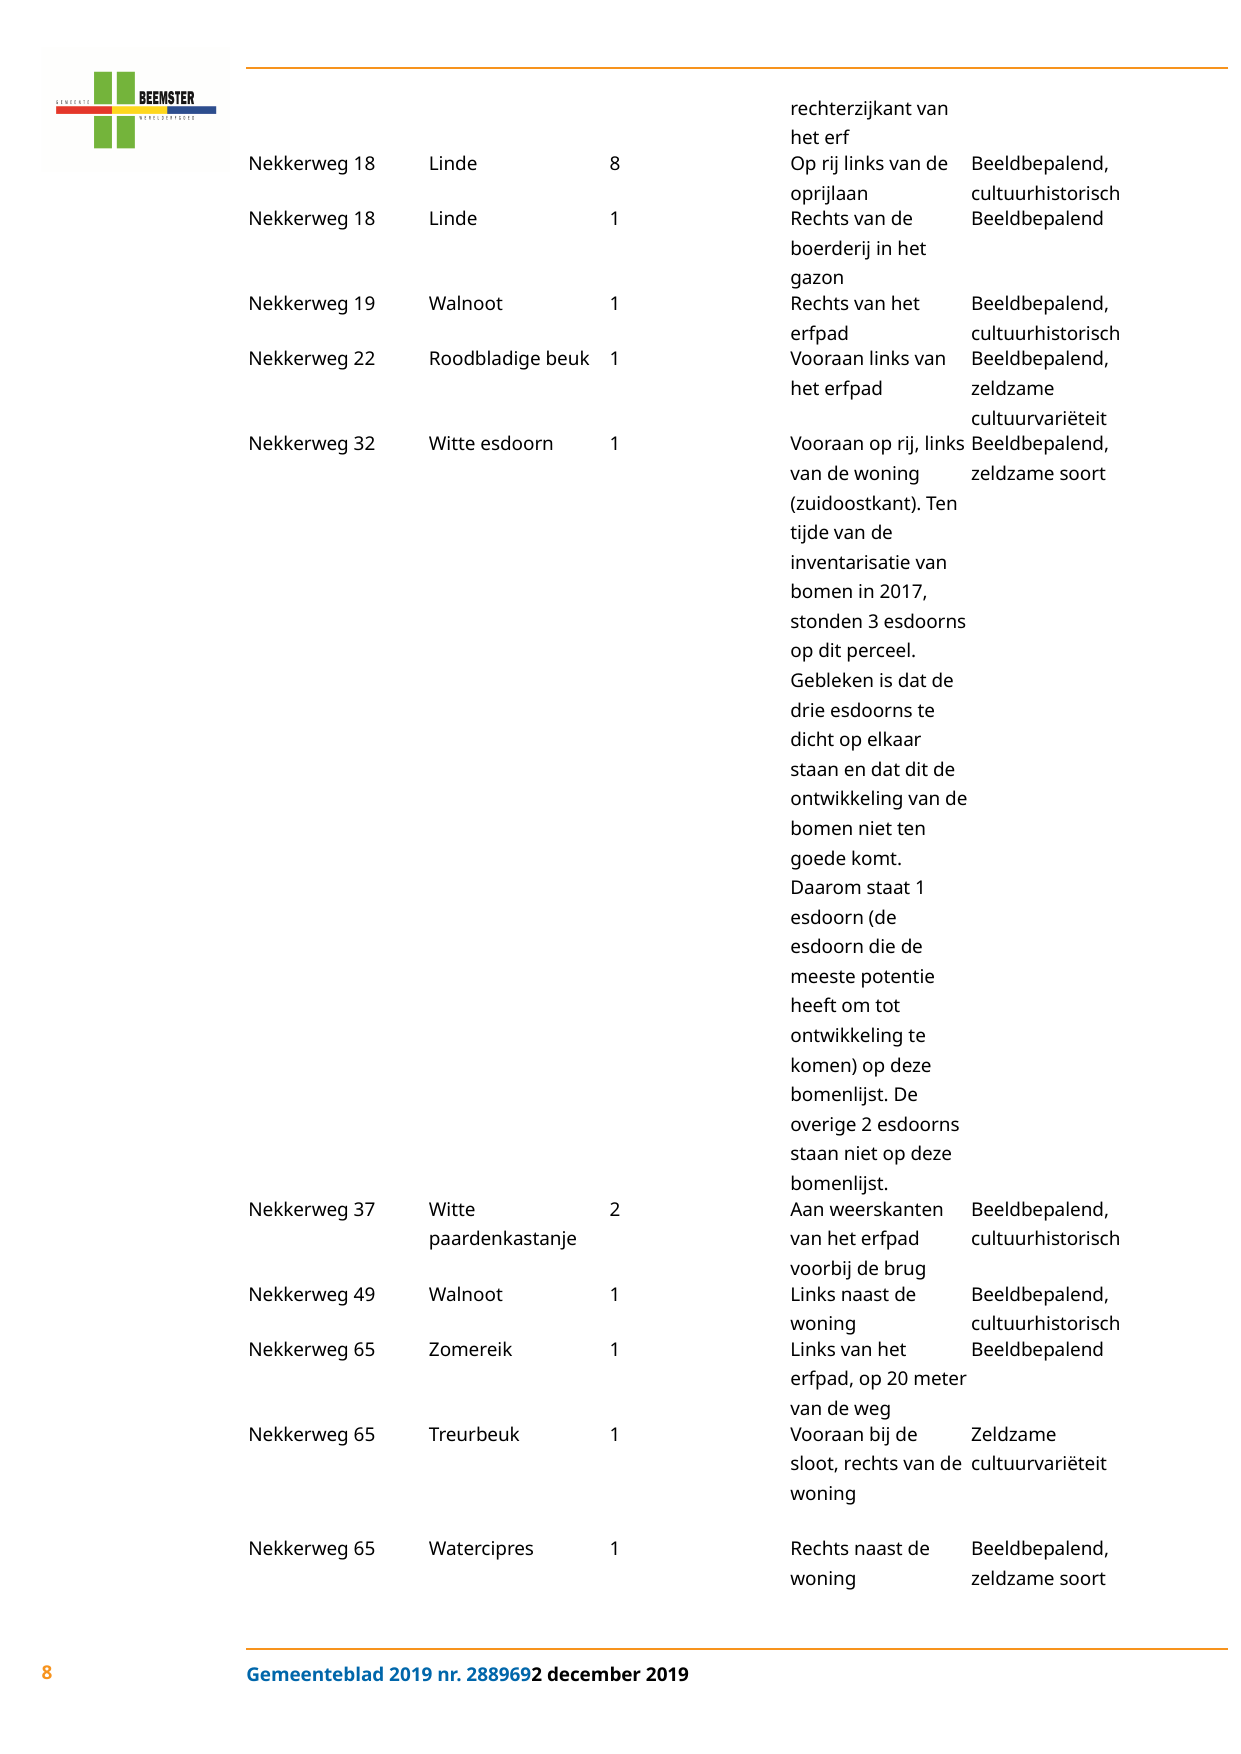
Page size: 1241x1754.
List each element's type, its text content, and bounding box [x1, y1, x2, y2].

table_cell Zomereik [429, 1336, 609, 1421]
table_cell 1 [609, 290, 790, 346]
table_cell 8 [609, 150, 790, 205]
table_cell Zeldzame cultuurvariëteit [971, 1421, 1152, 1535]
table_cell Nekkerweg 32 [248, 431, 429, 1196]
table_cell Beeldbepalend, zeldzame soort [971, 431, 1152, 1196]
table_cell Linde [429, 150, 609, 205]
table_cell Beeldbepalend [971, 205, 1152, 290]
table_cell Beeldbepalend, cultuurhistorisch [971, 1281, 1152, 1336]
table_cell 1 [609, 1336, 790, 1421]
table_cell Nekkerweg 22 [248, 346, 429, 431]
table_cell Rechts naast de woning [790, 1535, 971, 1591]
table_cell Linde [429, 205, 609, 290]
table_cell Vooraan bij de sloot, rechts van de woning [790, 1421, 971, 1535]
table_cell Beeldbepalend, zeldzame soort [971, 1535, 1152, 1591]
table_cell 2 [609, 1196, 790, 1281]
table_cell Beeldbepalend, zeldzame cultuurvariëteit [971, 346, 1152, 431]
table_cell 1 [609, 1535, 790, 1591]
table_cell 1 [609, 431, 790, 1196]
table_cell Vooraan links van het erfpad [790, 346, 971, 431]
table_cell Nekkerweg 49 [248, 1281, 429, 1336]
table_cell Walnoot [429, 290, 609, 346]
table_cell Beeldbepalend, cultuurhistorisch [971, 1196, 1152, 1281]
table_cell [609, 95, 790, 150]
table_cell [971, 95, 1152, 150]
table_cell Nekkerweg 65 [248, 1336, 429, 1421]
table_cell 1 [609, 205, 790, 290]
table_cell Witte paardenkastanje [429, 1196, 609, 1281]
table_cell Nekkerweg 65 [248, 1421, 429, 1535]
table_cell Nekkerweg 37 [248, 1196, 429, 1281]
table_cell Witte esdoorn [429, 431, 609, 1196]
table_cell Links van het erfpad, op 20 meter van de weg [790, 1336, 971, 1421]
table_cell rechterzijkant van het erf [790, 95, 971, 150]
table_cell Rechts van het erfpad [790, 290, 971, 346]
table_cell Rechts van de boerderij in het gazon [790, 205, 971, 290]
picture [41, 47, 231, 172]
table_cell 1 [609, 1421, 790, 1535]
table_cell Nekkerweg 18 [248, 205, 429, 290]
table_cell Watercipres [429, 1535, 609, 1591]
table_cell 1 [609, 1281, 790, 1336]
table_cell Beeldbepalend, cultuurhistorisch [971, 150, 1152, 205]
table_cell Vooraan op rij, links van de woning (zuidoostkant). Ten tijde van de inventarisatie van bomen in 2017, stonden 3 esdoorns op dit perceel. Gebleken is dat de drie esdoorns te dicht op elkaar staan en dat dit de ontwikkeling van de bomen niet ten goede komt. Daarom staat 1 esdoorn (de esdoorn die de meeste potentie heeft om tot ontwikkeling te komen) op deze bomenlijst. De overige 2 esdoorns staan niet op deze bomenlijst. [790, 431, 971, 1196]
table_cell Nekkerweg 19 [248, 290, 429, 346]
table_cell Walnoot [429, 1281, 609, 1336]
table_cell Nekkerweg 18 [248, 150, 429, 205]
table_cell Op rij links van de oprijlaan [790, 150, 971, 205]
table_cell [248, 95, 429, 150]
table_cell Nekkerweg 65 [248, 1535, 429, 1591]
table_cell Links naast de woning [790, 1281, 971, 1336]
table_cell Beeldbepalend [971, 1336, 1152, 1421]
table_cell 1 [609, 346, 790, 431]
table_cell Roodbladige beuk [429, 346, 609, 431]
table_cell [429, 95, 609, 150]
table_cell Aan weerskanten van het erfpad voorbij de brug [790, 1196, 971, 1281]
table_cell Beeldbepalend, cultuurhistorisch [971, 290, 1152, 346]
table_cell Treurbeuk [429, 1421, 609, 1535]
